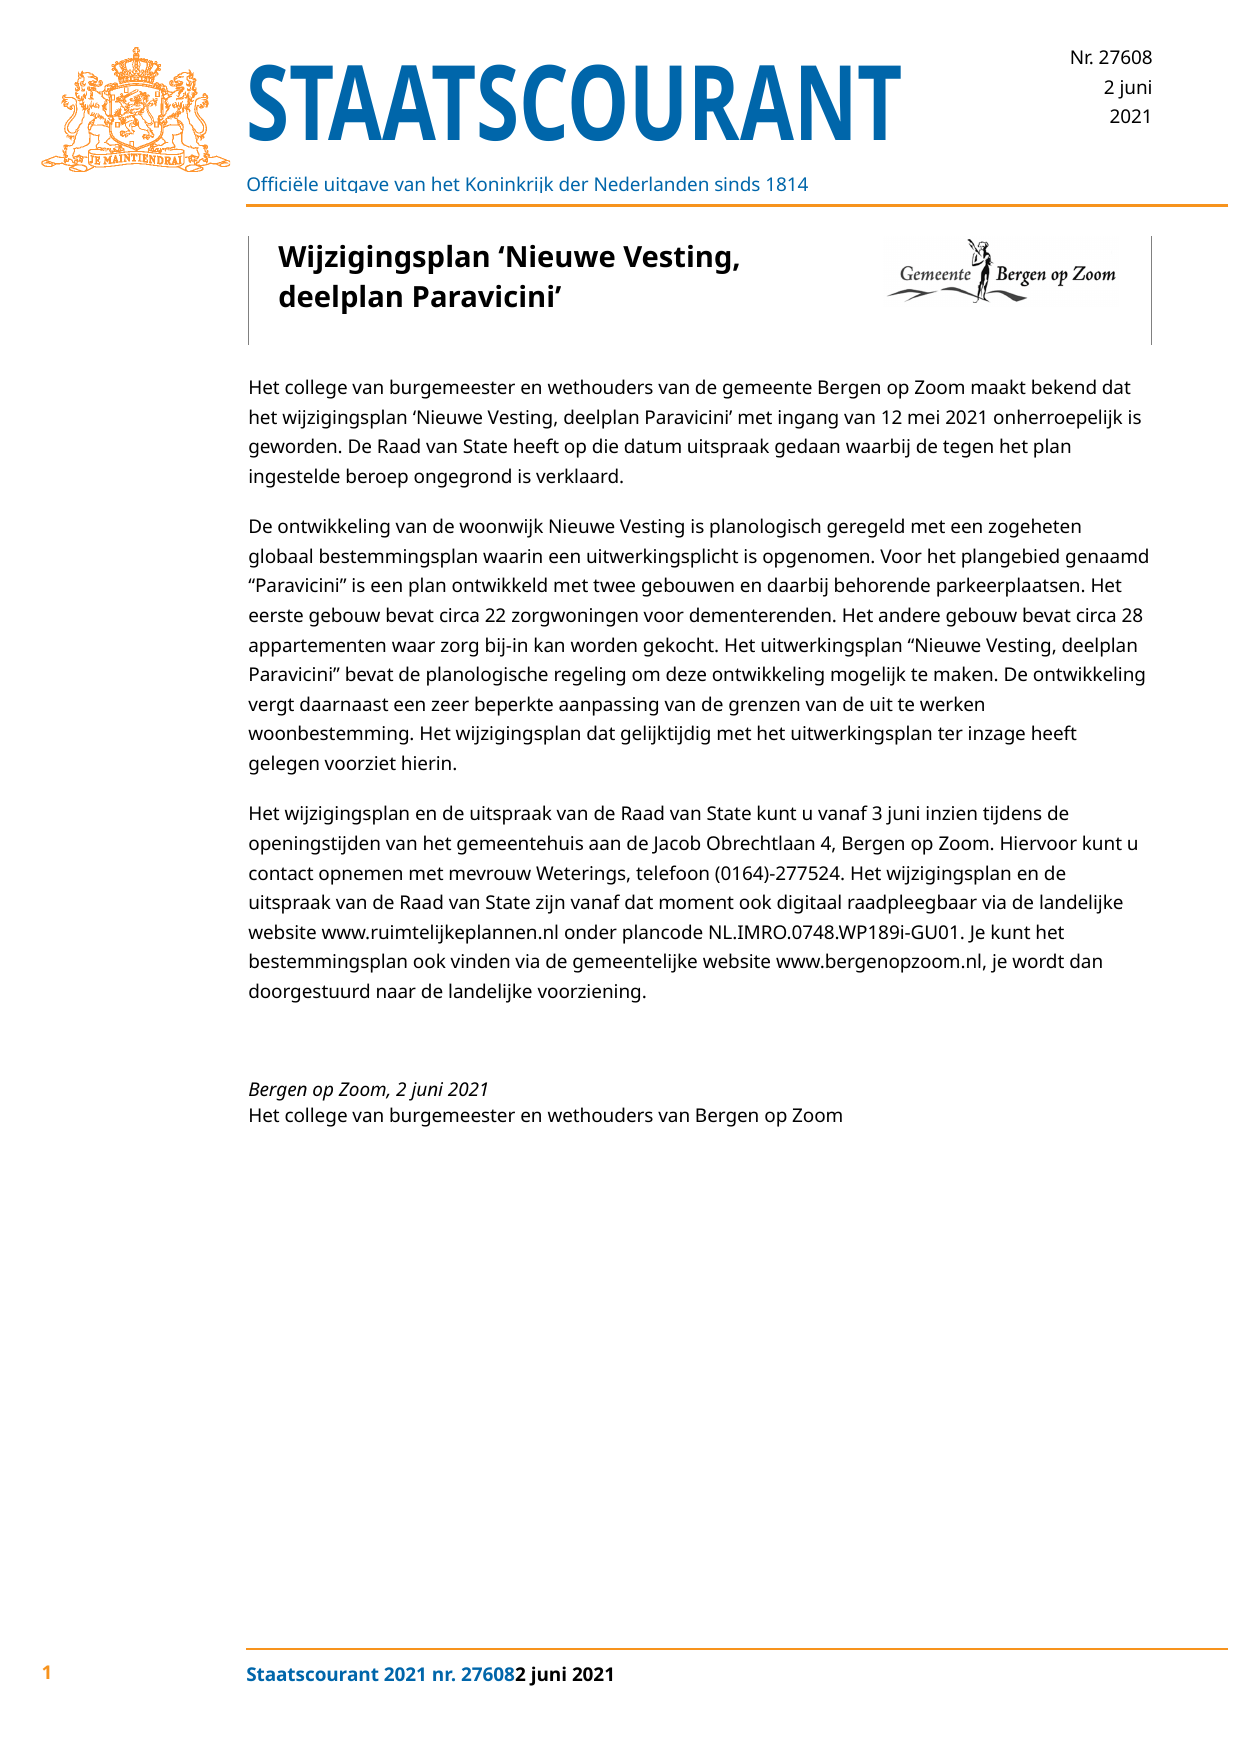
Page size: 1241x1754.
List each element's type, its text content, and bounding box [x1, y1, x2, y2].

text Het college van burgemeester en wethouders van de gemeente Bergen op Zoom maakt bekend dat het wijzigingsplan ‘Nieuwe Vesting, deelplan Paravicini’ met ingang van 12 mei 2021 onherroepelijk is geworden. De Raad van State heeft op die datum uitspraak gedaan waarbij de tegen het plan ingestelde beroep ongegrond is verklaard. [248, 374, 1152, 489]
picture [882, 236, 1119, 307]
table_header Wijzigingsplan ‘Nieuwe Vesting, deelplan Paravicini’ [249, 236, 850, 345]
text Het college van burgemeester en wethouders van Bergen op Zoom [248, 1102, 1152, 1128]
text Bergen op Zoom, 2 juni 2021 [248, 1076, 1152, 1102]
text De ontwikkeling van de woonwijk Nieuwe Vesting is planologisch geregeld met een zogeheten globaal bestemmingsplan waarin een uitwerkingsplicht is opgenomen. Voor het plangebied genaamd “Paravicini” is een plan ontwikkeld met twee gebouwen en daarbij behorende parkeerplaatsen. Het eerste gebouw bevat circa 22 zorgwoningen voor dementerenden. Het andere gebouw bevat circa 28 appartementen waar zorg bij-in kan worden gekocht. Het uitwerkingsplan “Nieuwe Vesting, deelplan Paravicini” bevat de planologische regeling om deze ontwikkeling mogelijk te maken. De ontwikkeling vergt daarnaast een zeer beperkte aanpassing van de grenzen van de uit te werken woonbestemming. Het wijzigingsplan dat gelijktijdig met het uitwerkingsplan ter inzage heeft gelegen voorziet hierin. [248, 513, 1152, 776]
picture [41, 47, 231, 172]
text Het wijzigingsplan en de uitspraak van de Raad van State kunt u vanaf 3 juni inzien tijdens de openingstijden van het gemeentehuis aan de Jacob Obrechtlaan 4, Bergen op Zoom. Hiervoor kunt u contact opnemen met mevrouw Weterings, telefoon (0164)-277524. Het wijzigingsplan en de uitspraak van de Raad van State zijn vanaf dat moment ook digitaal raadpleegbaar via de landelijke website www.ruimtelijkeplannen.nl onder plancode NL.IMRO.0748.WP189i-GU01. Je kunt het bestemmingsplan ook vinden via de gemeentelijke website www.bergenopzoom.nl, je wordt dan doorgestuurd naar de landelijke voorziening. [248, 801, 1152, 1004]
table_header [850, 236, 1151, 345]
